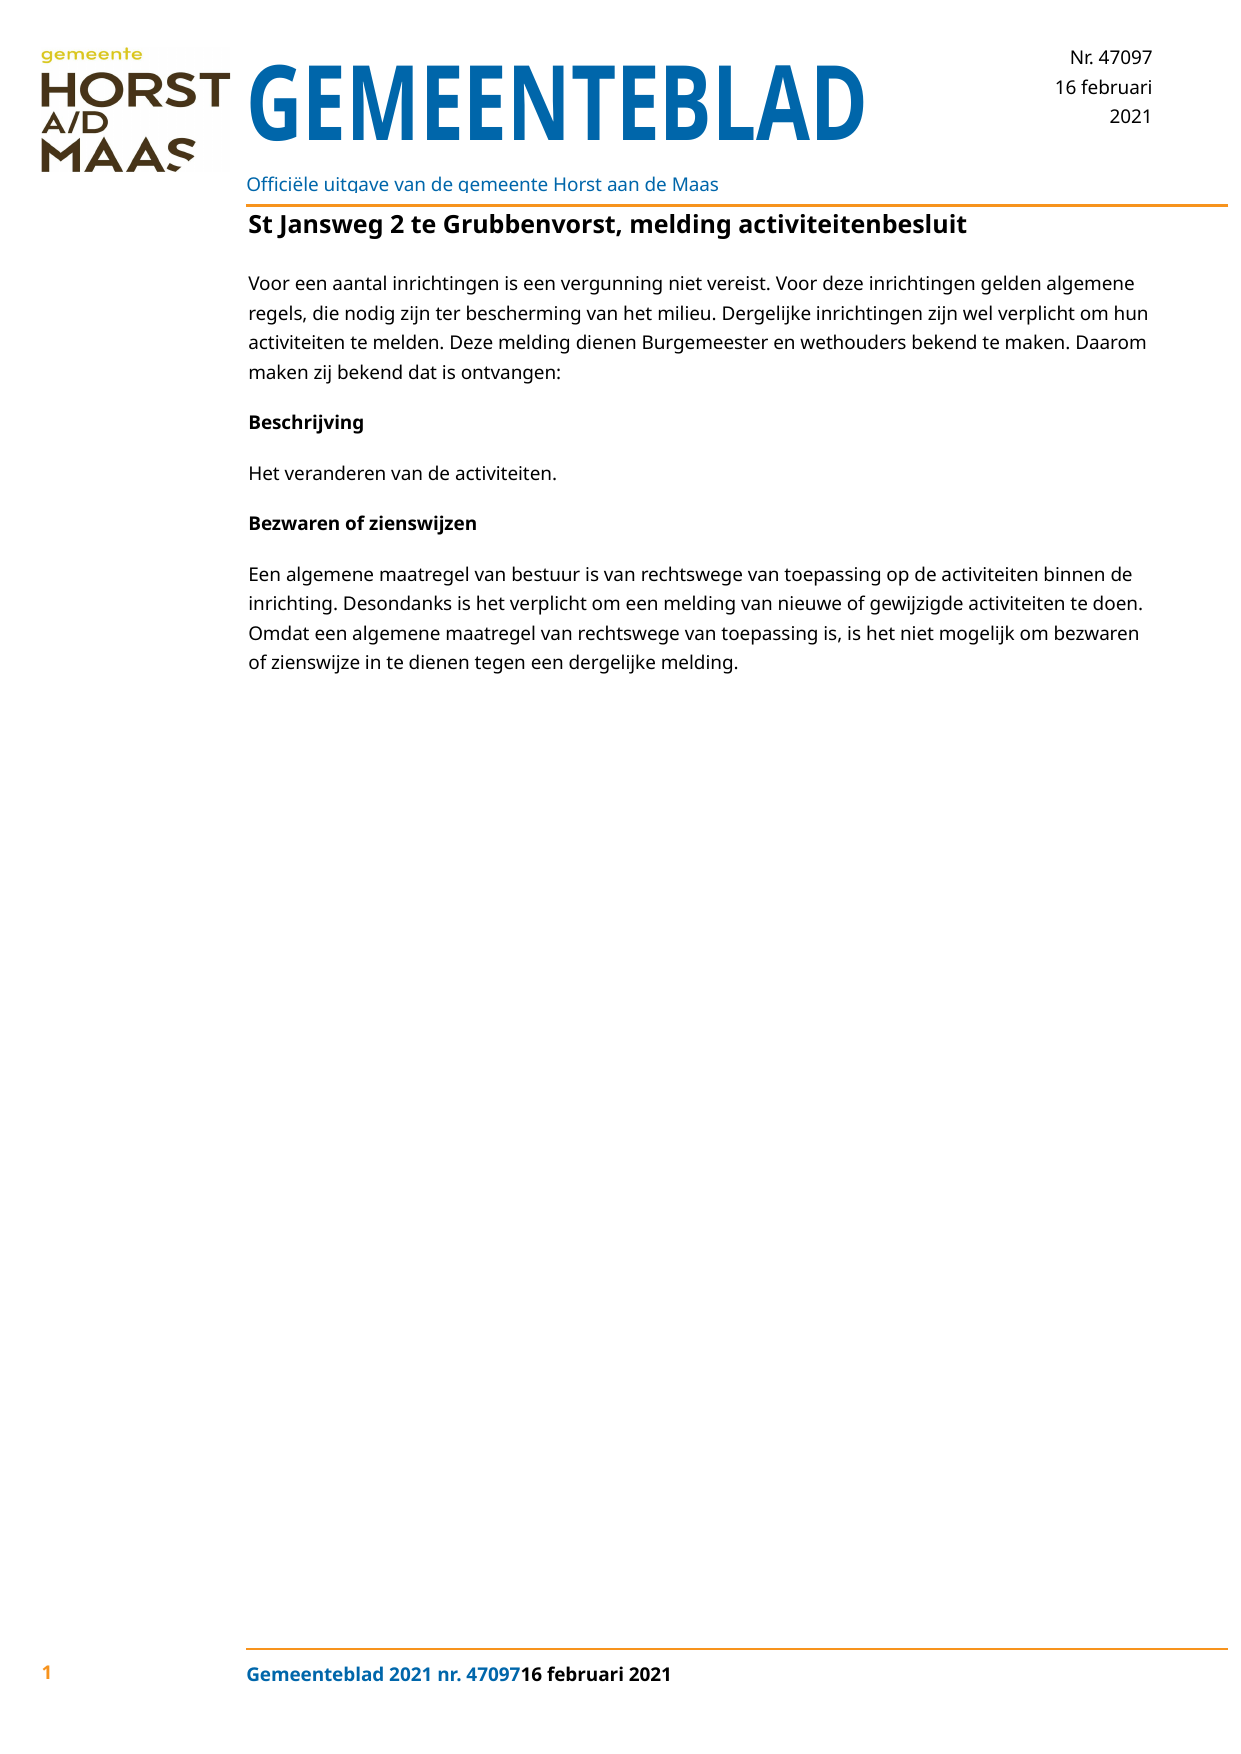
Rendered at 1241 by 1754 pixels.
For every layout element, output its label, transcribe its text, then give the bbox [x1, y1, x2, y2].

picture [41, 47, 231, 172]
text Voor een aantal inrichtingen is een vergunning niet vereist. Voor deze inrichtingen gelden algemene regels, die nodig zijn ter bescherming van het milieu. Dergelijke inrichtingen zijn wel verplicht om hun activiteiten te melden. Deze melding dienen Burgemeester en wethouders bekend te maken. Daarom maken zij bekend dat is ontvangen: [248, 270, 1152, 385]
text St Jansweg 2 te Grubbenvorst, melding activiteitenbesluit [248, 207, 1152, 241]
text Het veranderen van de activiteiten. [248, 460, 1152, 486]
text Bezwaren of zienswijzen [248, 510, 1152, 536]
text Een algemene maatregel van bestuur is van rechtswege van toepassing op de activiteiten binnen de inrichting. Desondanks is het verplicht om een melding van nieuwe of gewijzigde activiteiten te doen. Omdat een algemene maatregel van rechtswege van toepassing is, is het niet mogelijk om bezwaren of zienswijze in te dienen tegen een dergelijke melding. [248, 561, 1152, 675]
text Beschrijving [248, 409, 1152, 435]
